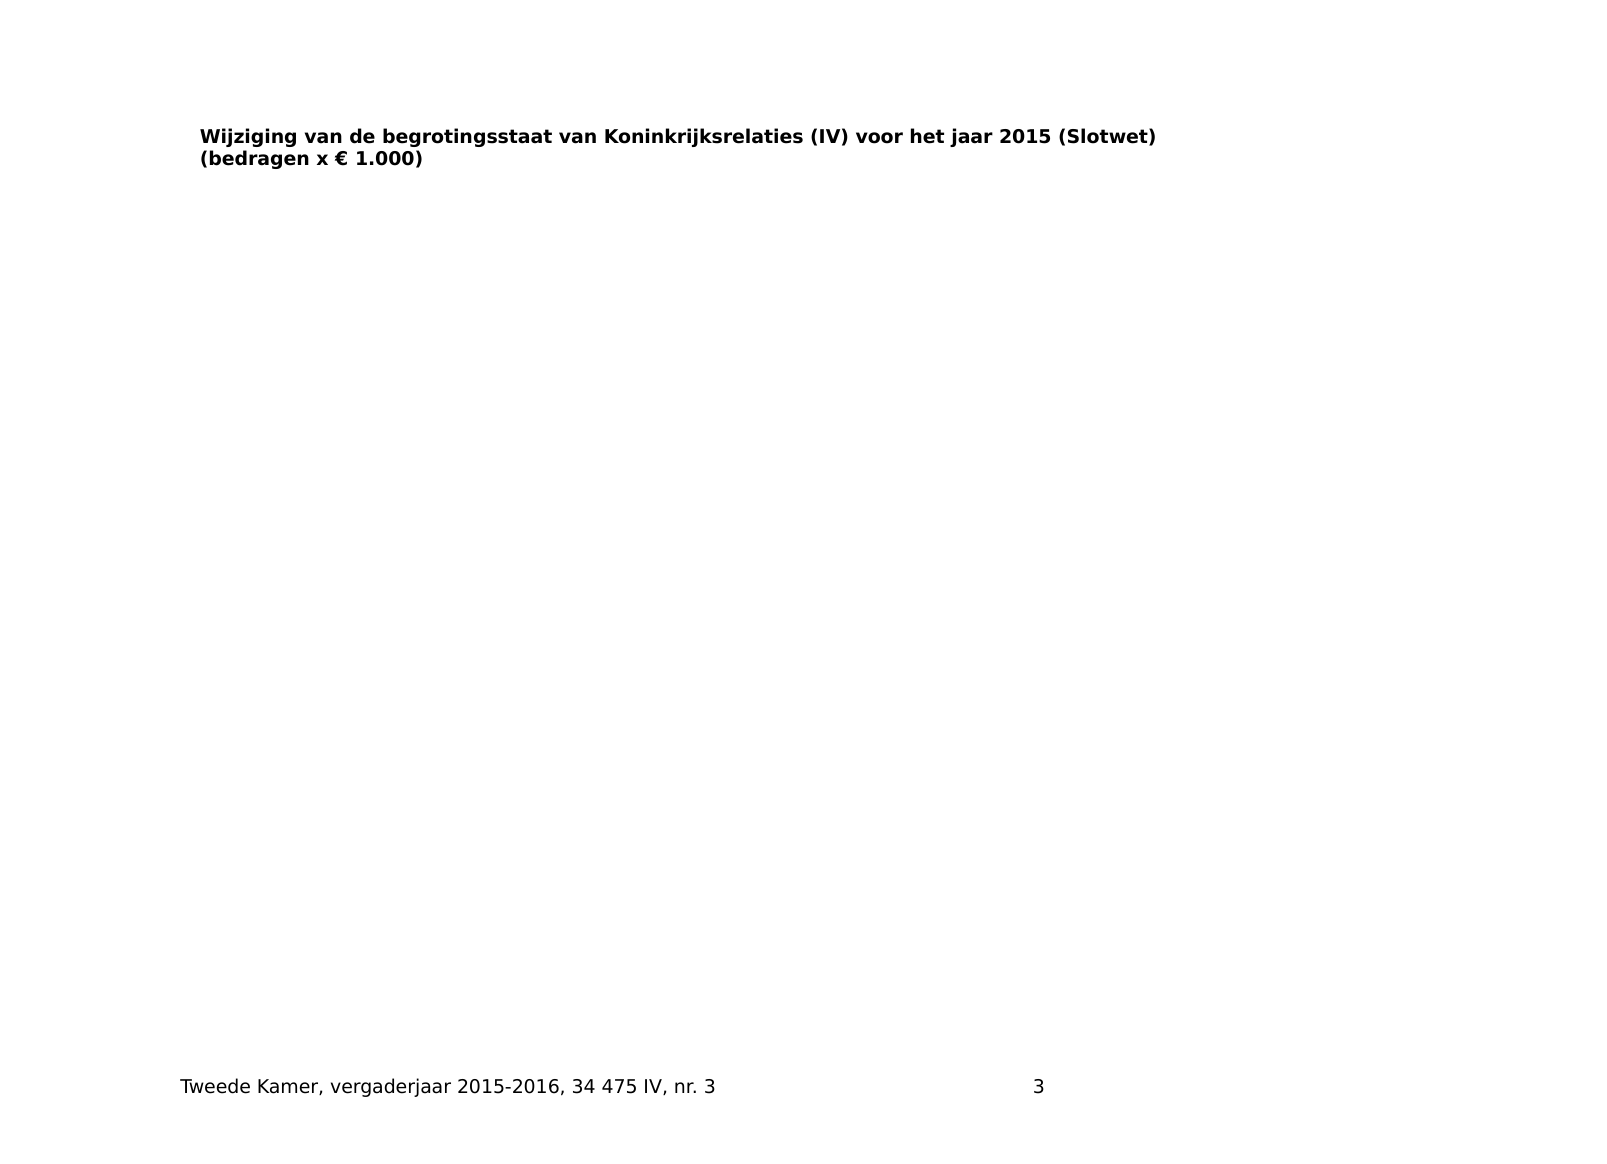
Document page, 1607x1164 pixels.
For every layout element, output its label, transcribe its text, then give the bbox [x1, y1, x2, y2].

text (bedragen x € 1.000) [180, 148, 1529, 169]
text Wijziging van de begrotingsstaat van Koninkrijksrelaties (IV) voor het jaar 2015 (Slotwet) [180, 126, 1529, 148]
